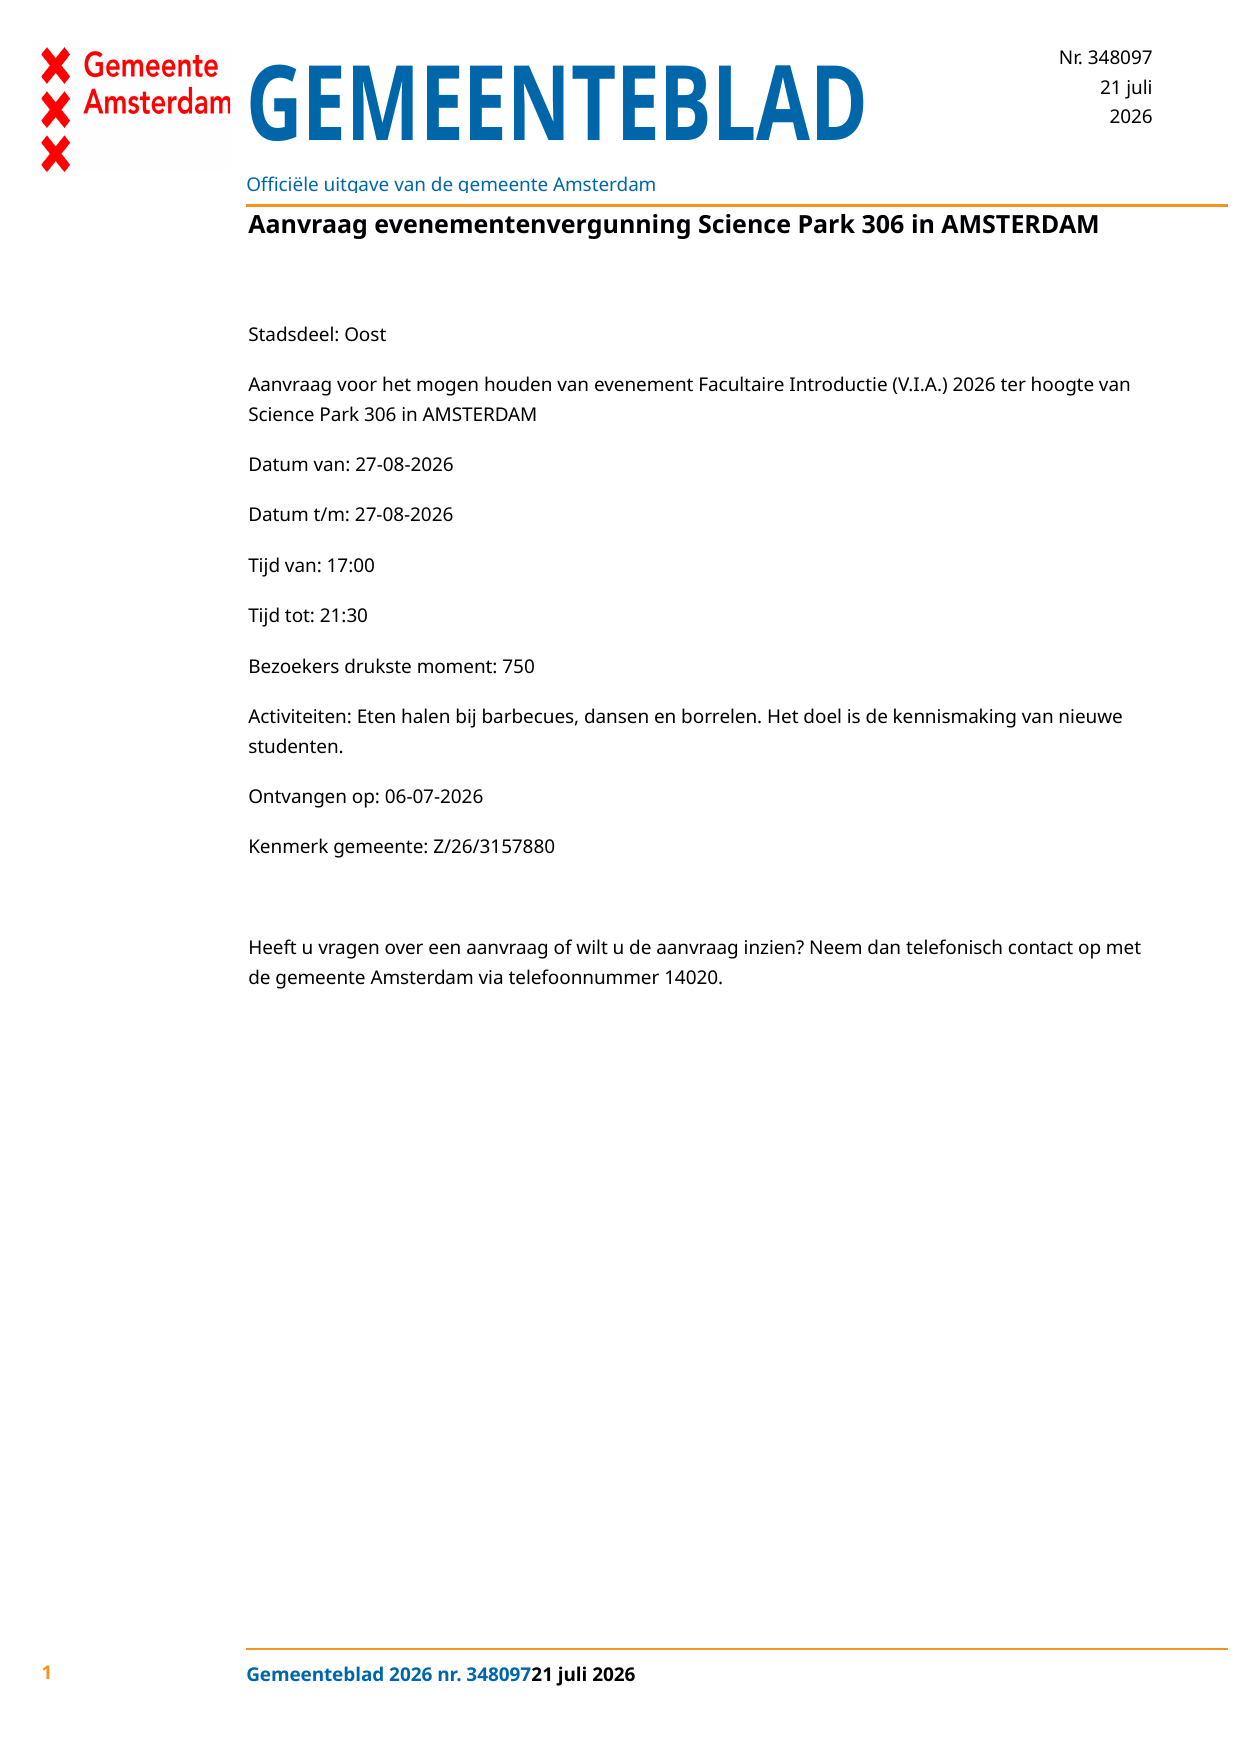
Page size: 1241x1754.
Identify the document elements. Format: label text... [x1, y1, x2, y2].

picture [41, 47, 231, 172]
text Kenmerk gemeente: Z/26/3157880 [248, 834, 1152, 859]
text Aanvraag voor het mogen houden van evenement Facultaire Introductie (V.I.A.) 2026 ter hoogte van Science Park 306 in AMSTERDAM [248, 371, 1152, 426]
text Activiteiten: Eten halen bij barbecues, dansen en borrelen. Het doel is de kennismaking van nieuwe studenten. [248, 703, 1152, 758]
text Heeft u vragen over een aanvraag of wilt u de aanvraag inzien? Neem dan telefonisch contact op met de gemeente Amsterdam via telefoonnummer 14020. [248, 934, 1152, 990]
text Datum van: 27-08-2026 [248, 451, 1152, 477]
text Ontvangen op: 06-07-2026 [248, 783, 1152, 809]
text Bezoekers drukste moment: 750 [248, 653, 1152, 678]
text Datum t/m: 27-08-2026 [248, 502, 1152, 527]
text Tijd tot: 21:30 [248, 602, 1152, 628]
text Stadsdeel: Oost [248, 321, 1152, 346]
text Aanvraag evenementenvergunning Science Park 306 in AMSTERDAM [248, 207, 1152, 241]
text Tijd van: 17:00 [248, 552, 1152, 578]
